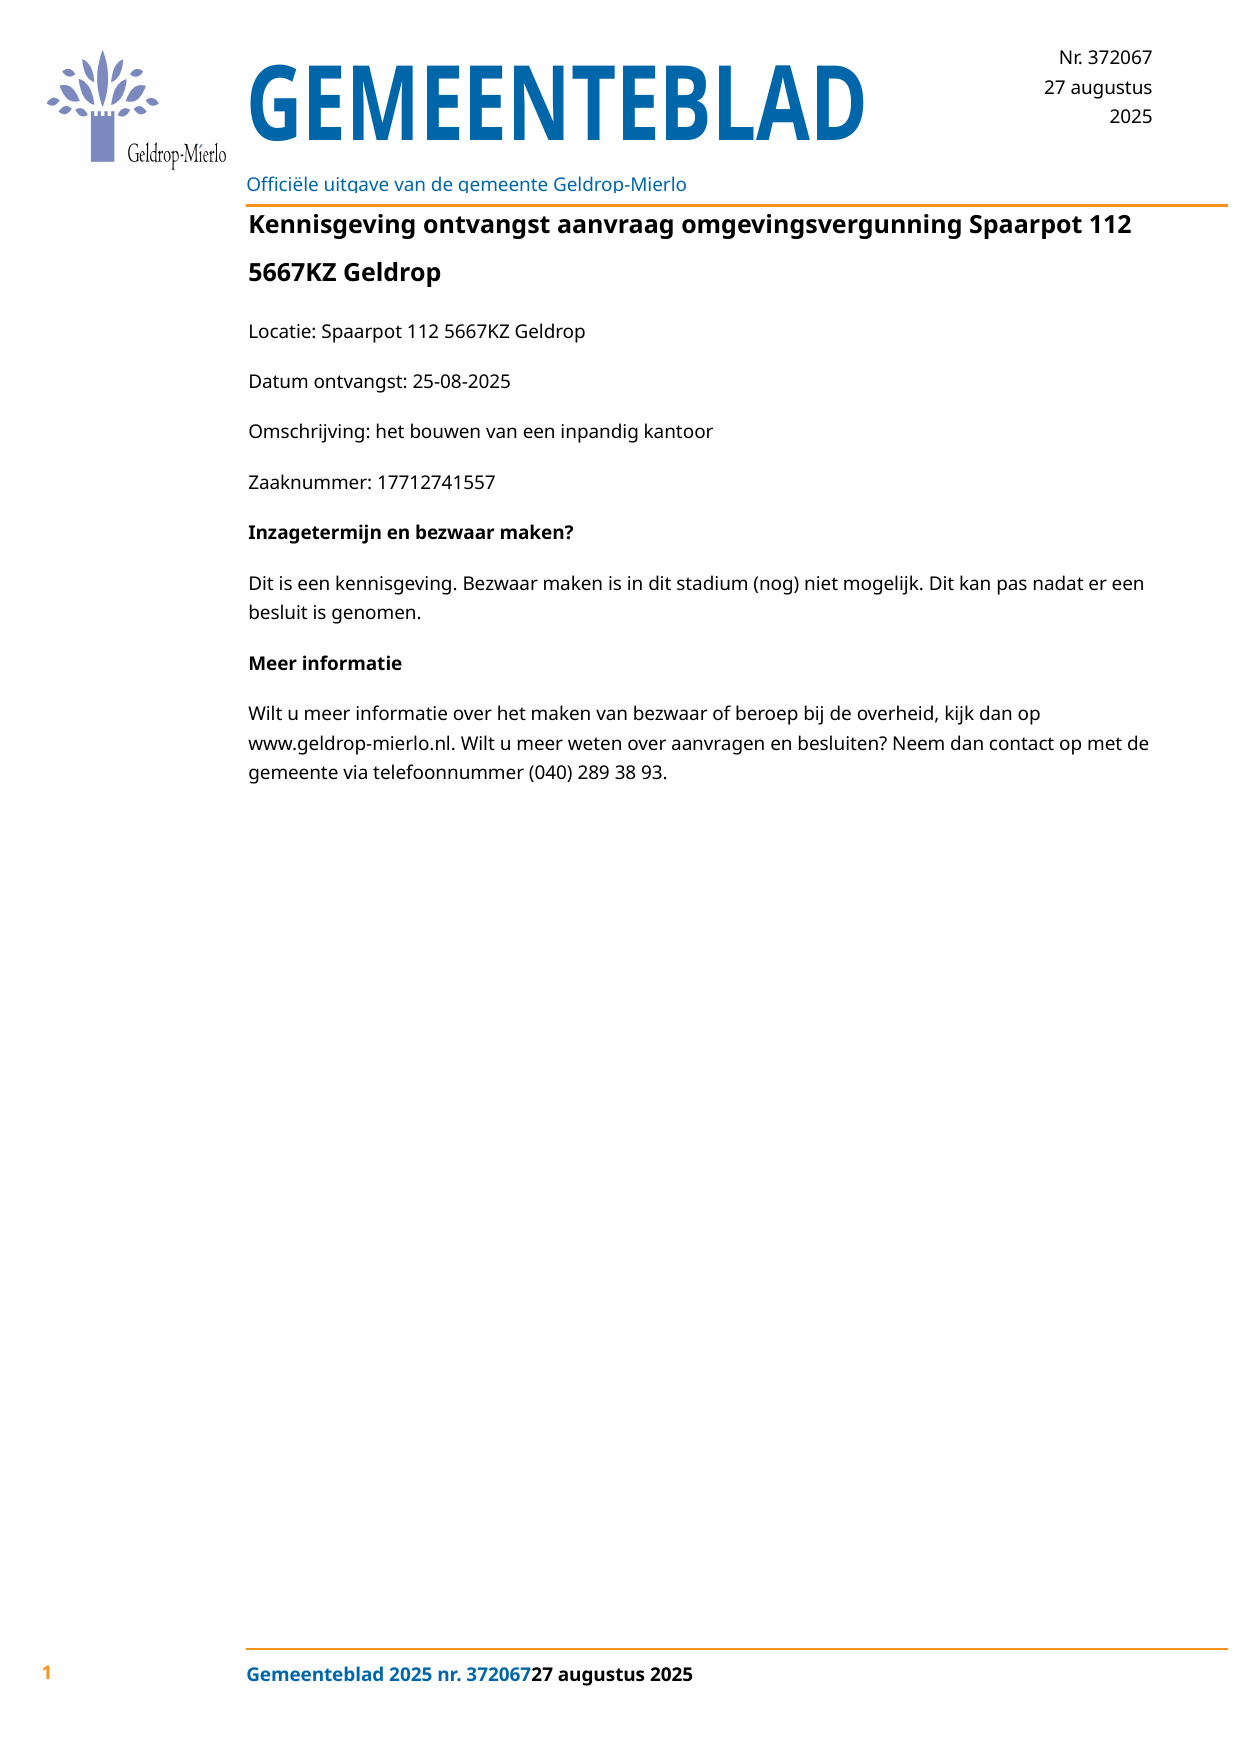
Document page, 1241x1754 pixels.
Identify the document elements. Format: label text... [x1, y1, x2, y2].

text Locatie: Spaarpot 112 5667KZ Geldrop [248, 318, 1152, 344]
text Inzagetermijn en bezwaar maken? [248, 519, 1152, 545]
text Dit is een kennisgeving. Bezwaar maken is in dit stadium (nog) niet mogelijk. Dit kan pas nadat er een besluit is genomen. [248, 570, 1152, 625]
text Datum ontvangst: 25-08-2025 [248, 368, 1152, 394]
text Wilt u meer informatie over het maken van bezwaar of beroep bij de overheid, kijk dan op www.geldrop-mierlo.nl. Wilt u meer weten over aanvragen en besluiten? Neem dan contact op met de gemeente via telefoonnummer (040) 289 38 93. [248, 700, 1152, 785]
text Zaaknummer: 17712741557 [248, 469, 1152, 495]
text Meer informatie [248, 650, 1152, 676]
picture [41, 47, 231, 172]
text Omschrijving: het bouwen van een inpandig kantoor [248, 419, 1152, 444]
text Kennisgeving ontvangst aanvraag omgevingsvergunning Spaarpot 112 5667KZ Geldrop [248, 207, 1152, 288]
